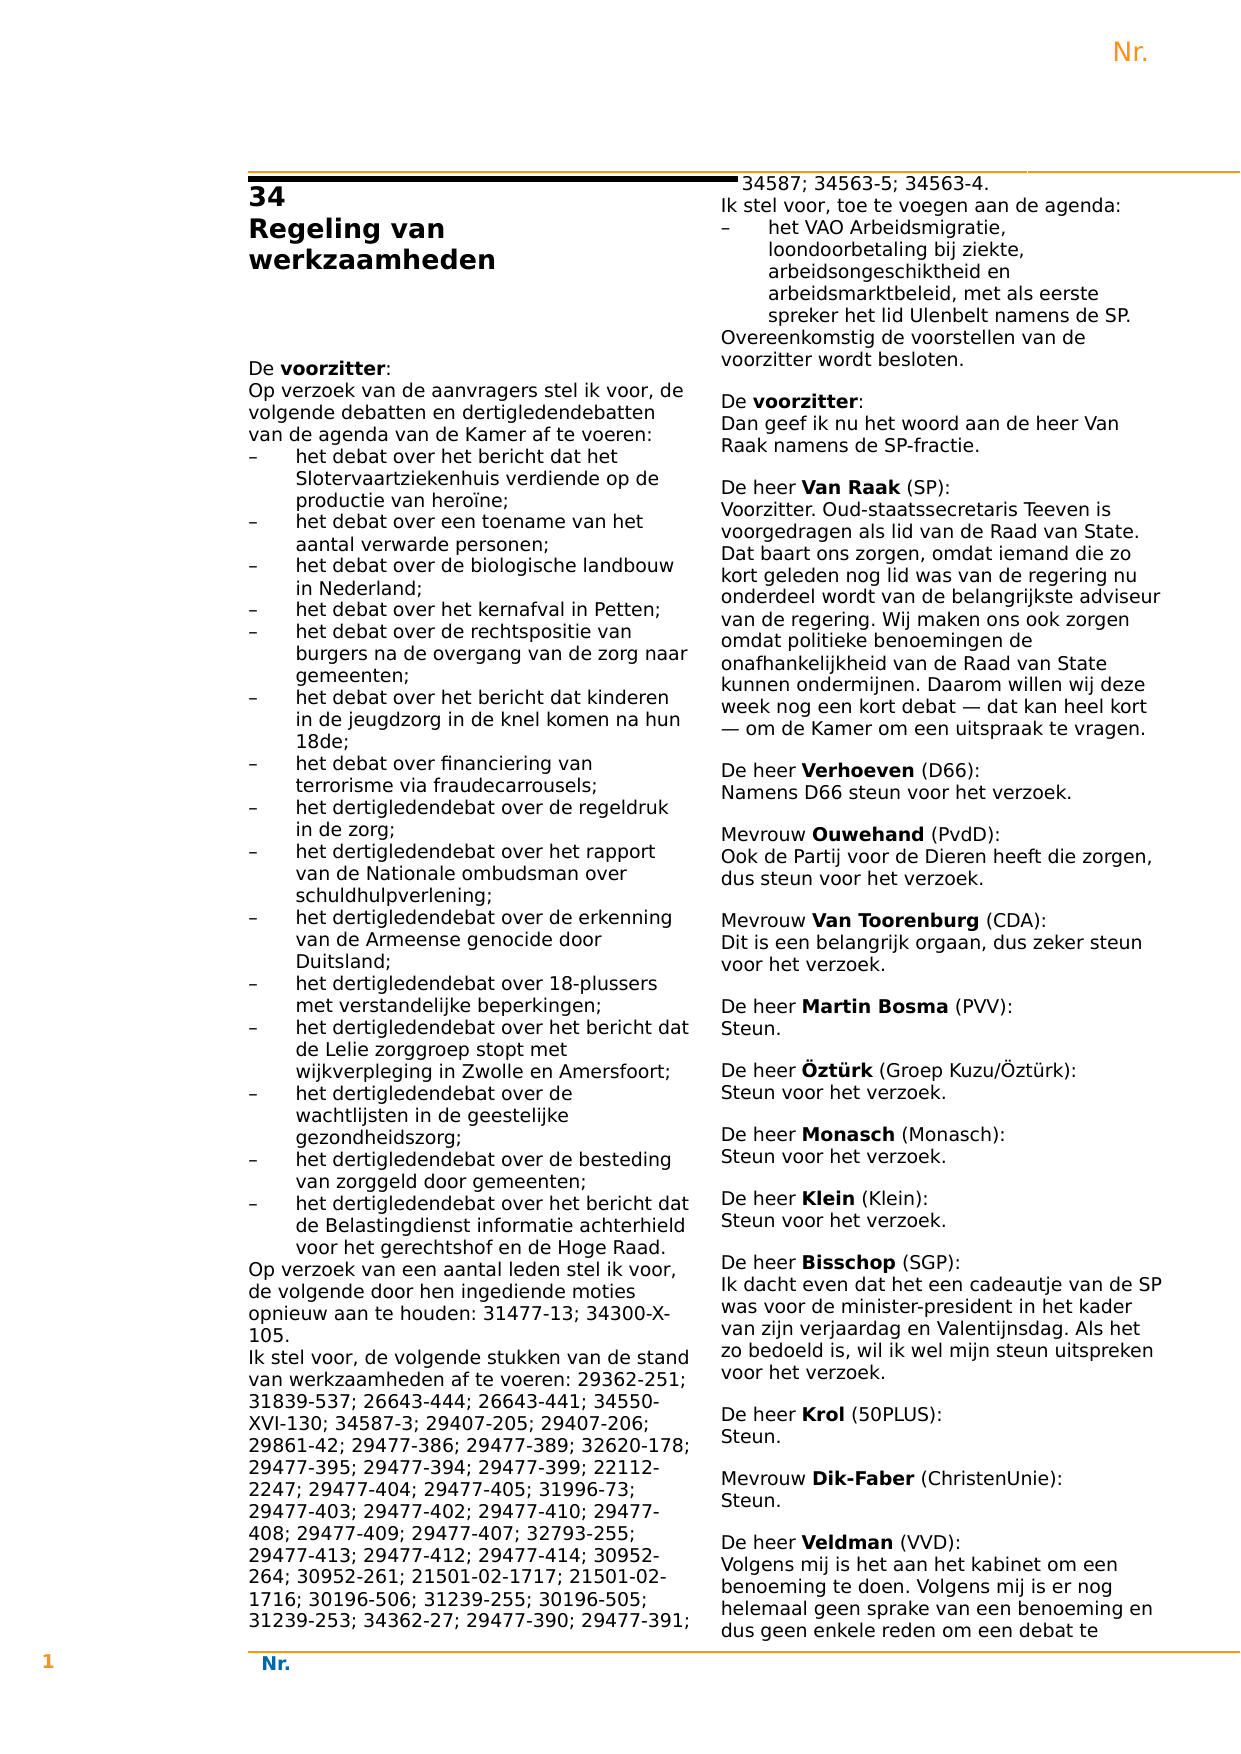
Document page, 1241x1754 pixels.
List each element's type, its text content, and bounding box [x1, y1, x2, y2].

list het debat over het kernafval in Petten; [248, 599, 691, 621]
list het dertigledendebat over de erkenning van de Armeense genocide door Duitsland; [248, 907, 691, 973]
text De voorzitter: [721, 391, 1163, 413]
text De heer Bisschop (SGP): [721, 1252, 1163, 1274]
text Steun. [721, 1018, 1163, 1040]
text Op verzoek van de aanvragers stel ik voor, de volgende debatten en dertigledendebatten van de agenda van de Kamer af te voeren: [248, 379, 691, 446]
text Steun voor het verzoek. [721, 1082, 1163, 1104]
text Op verzoek van een aantal leden stel ik voor, de volgende door hen ingediende moties opnieuw aan te houden: 31477-13; 34300-X-105. [248, 1259, 691, 1347]
text De heer Van Raak (SP): [721, 477, 1163, 498]
list het dertigledendebat over het bericht dat de Lelie zorggroep stopt met wijkverpleging in Zwolle en Amersfoort; [248, 1017, 691, 1083]
list het debat over een toename van het aantal verwarde personen; [248, 511, 691, 555]
text Mevrouw Ouwehand (PvdD): [721, 824, 1163, 846]
text De heer Öztürk (Groep Kuzu/Öztürk): [721, 1060, 1163, 1082]
text Mevrouw Dik-Faber (ChristenUnie): [721, 1468, 1163, 1490]
text De heer Veldman (VVD): [721, 1532, 1163, 1554]
text De heer Klein (Klein): [721, 1188, 1163, 1210]
text 34587; 34563-5; 34563-4. [721, 173, 1163, 195]
text Steun voor het verzoek. [721, 1210, 1163, 1232]
text De voorzitter: [248, 358, 691, 379]
text Ik stel voor, de volgende stukken van de stand van werkzaamheden af te voeren: 29362-251; 31839-537; 26643-444; 26643-441; 34550-XVI-130; 34587-3; 29407-205; 29407-206; 29861-42; 29477-386; 29477-389; 32620-178; 29477-395; 29477-394; 29477-399; 22112-2247; 29477-404; 29477-405; 31996-73; 29477-403; 29477-402; 29477-410; 29477-408; 29477-409; 29477-407; 32793-255; 29477-413; 29477-412; 29477-414; 30952-264; 30952-261; 21501-02-1717; 21501-02-1716; 30196-506; 31239-255; 30196-505; 31239-253; 34362-27; 29477-390; 29477-391; [248, 1347, 691, 1632]
list het dertigledendebat over de besteding van zorggeld door gemeenten; [248, 1149, 691, 1193]
text De heer Verhoeven (D66): [721, 760, 1163, 782]
text Volgens mij is het aan het kabinet om een benoeming te doen. Volgens mij is er nog helemaal geen sprake van een benoeming en dus geen enkele reden om een debat te [721, 1554, 1163, 1642]
text De heer Krol (50PLUS): [721, 1404, 1163, 1426]
list het debat over financiering van terrorisme via fraudecarrousels; [248, 753, 691, 797]
text Voorzitter. Oud-staatssecretaris Teeven is voorgedragen als lid van de Raad van State. Dat baart ons zorgen, omdat iemand die zo kort geleden nog lid was van de regering nu onderdeel wordt van de belangrijkste adviseur van de regering. Wij maken ons ook zorgen omdat politieke benoemingen de onafhankelijkheid van de Raad van State kunnen ondermijnen. Daarom willen wij deze week nog een kort debat — dat kan heel kort — om de Kamer om een uitspraak te vragen. [721, 498, 1163, 740]
text De heer Monasch (Monasch): [721, 1124, 1163, 1146]
text Steun. [721, 1490, 1163, 1512]
text De heer Martin Bosma (PVV): [721, 996, 1163, 1018]
text Ik dacht even dat het een cadeautje van de SP was voor de minister-president in het kader van zijn verjaardag en Valentijnsdag. Als het zo bedoeld is, wil ik wel mijn steun uitspreken voor het verzoek. [721, 1274, 1163, 1384]
text Namens D66 steun voor het verzoek. [721, 782, 1163, 804]
list het debat over het bericht dat kinderen in de jeugdzorg in de knel komen na hun 18de; [248, 687, 691, 753]
text Steun. [721, 1426, 1163, 1448]
text Dan geef ik nu het woord aan de heer Van Raak namens de SP-fractie. [721, 413, 1163, 457]
list het dertigledendebat over het rapport van de Nationale ombudsman over schuldhulpverlening; [248, 841, 691, 907]
list het debat over de biologische landbouw in Nederland; [248, 555, 691, 599]
list het debat over het bericht dat het Slotervaartziekenhuis verdiende op de productie van heroïne; [248, 446, 691, 511]
list het VAO Arbeidsmigratie, loondoorbetaling bij ziekte, arbeidsongeschiktheid en arbeidsmarktbeleid, met als eerste spreker het lid Ulenbelt namens de SP. [721, 217, 1163, 327]
list het dertigledendebat over de wachtlijsten in de geestelijke gezondheidszorg; [248, 1083, 691, 1149]
list het dertigledendebat over de regeldruk in de zorg; [248, 797, 691, 841]
text Steun voor het verzoek. [721, 1146, 1163, 1168]
title 34 Regeling van werkzaamheden [248, 182, 691, 276]
list het debat over de rechtspositie van burgers na de overgang van de zorg naar gemeenten; [248, 621, 691, 687]
text Dit is een belangrijk orgaan, dus zeker steun voor het verzoek. [721, 932, 1163, 976]
list het dertigledendebat over het bericht dat de Belastingdienst informatie achterhield voor het gerechtshof en de Hoge Raad. [248, 1193, 691, 1259]
text Ook de Partij voor de Dieren heeft die zorgen, dus steun voor het verzoek. [721, 846, 1163, 890]
text Overeenkomstig de voorstellen van de voorzitter wordt besloten. [721, 327, 1163, 371]
text Ik stel voor, toe te voegen aan de agenda: [721, 195, 1163, 217]
text Mevrouw Van Toorenburg (CDA): [721, 910, 1163, 932]
list het dertigledendebat over 18-plussers met verstandelijke beperkingen; [248, 973, 691, 1017]
